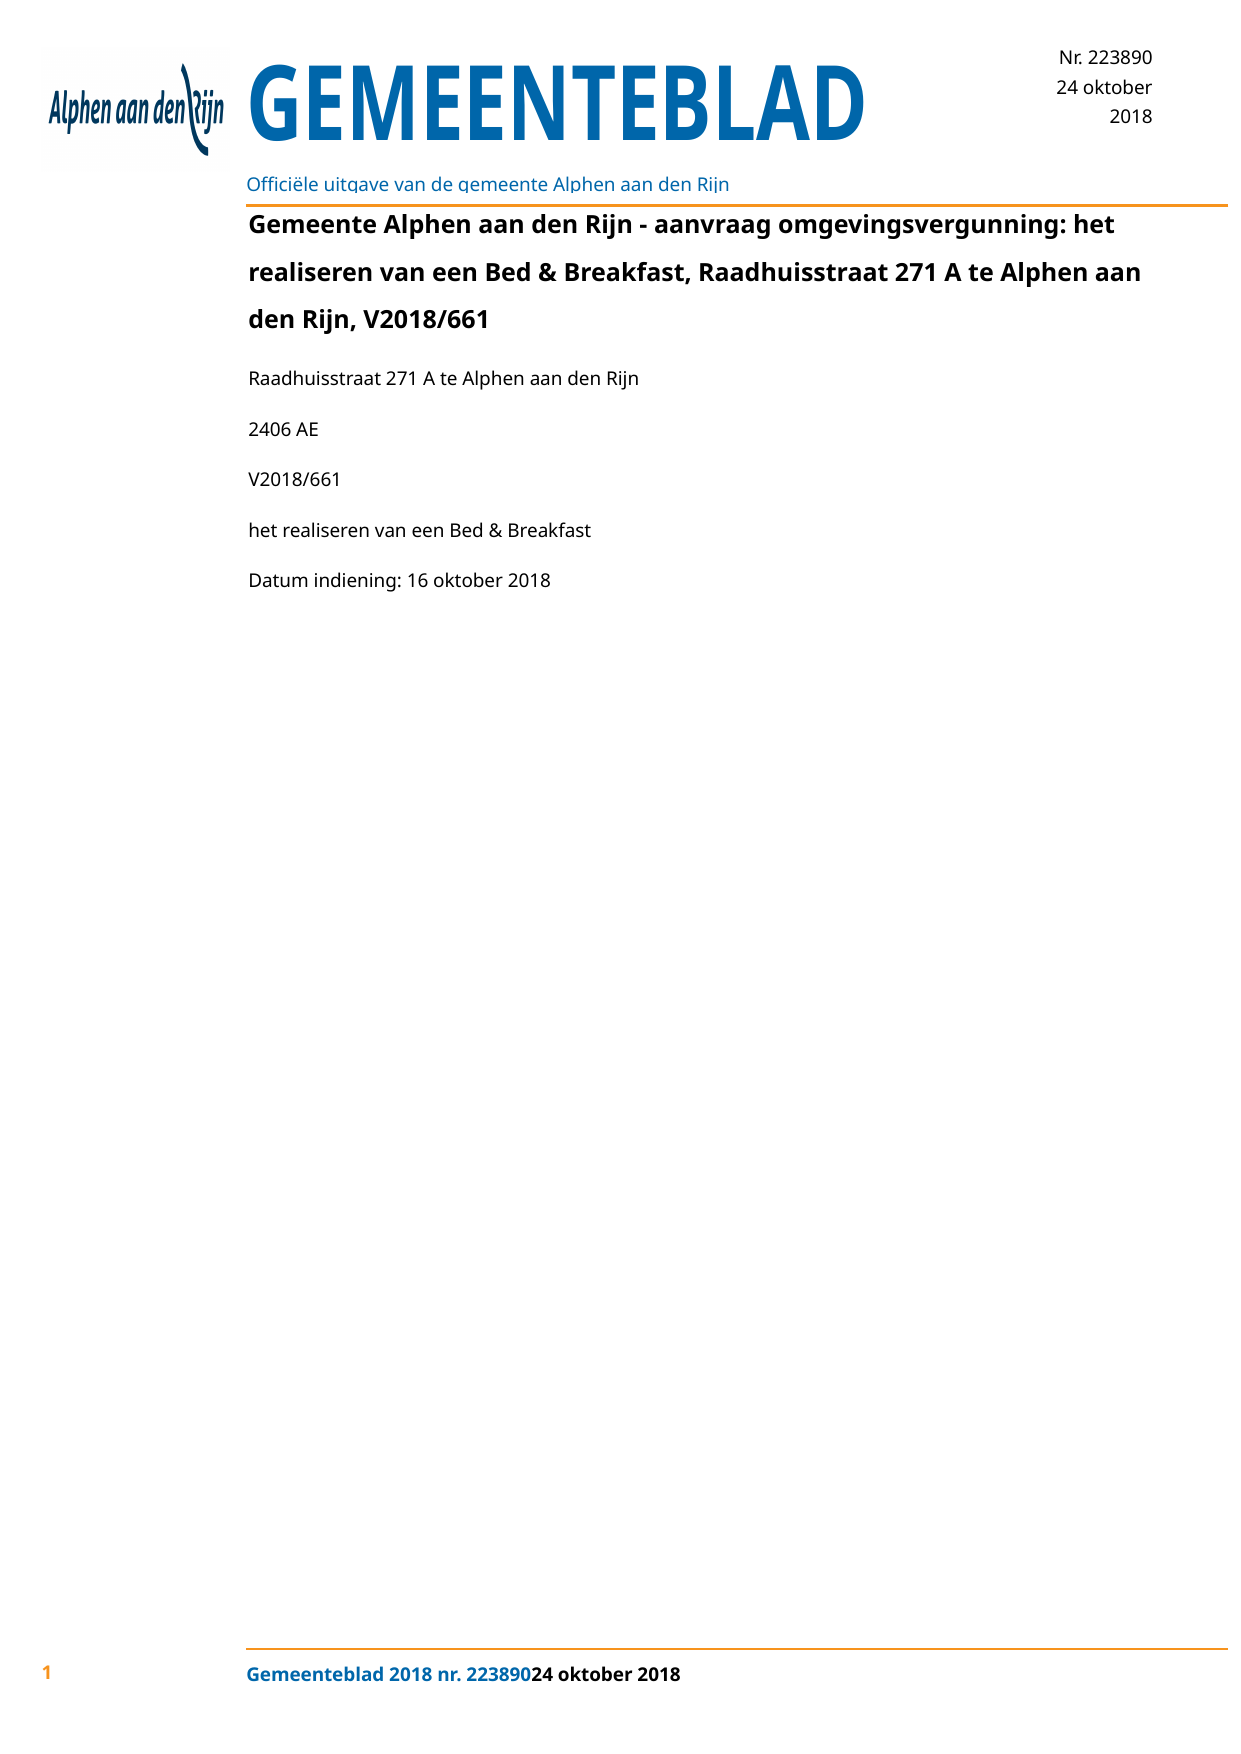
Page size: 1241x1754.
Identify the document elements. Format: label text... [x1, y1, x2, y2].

text Raadhuisstraat 271 A te Alphen aan den Rijn [248, 366, 1152, 391]
picture [41, 47, 231, 172]
text Datum indiening: 16 oktober 2018 [248, 567, 1152, 593]
text 2406 AE [248, 416, 1152, 442]
text het realiseren van een Bed & Breakfast [248, 517, 1152, 542]
text Gemeente Alphen aan den Rijn - aanvraag omgevingsvergunning: het realiseren van een Bed & Breakfast, Raadhuisstraat 271 A te Alphen aan den Rijn, V2018/661 [248, 207, 1152, 336]
text V2018/661 [248, 466, 1152, 492]
